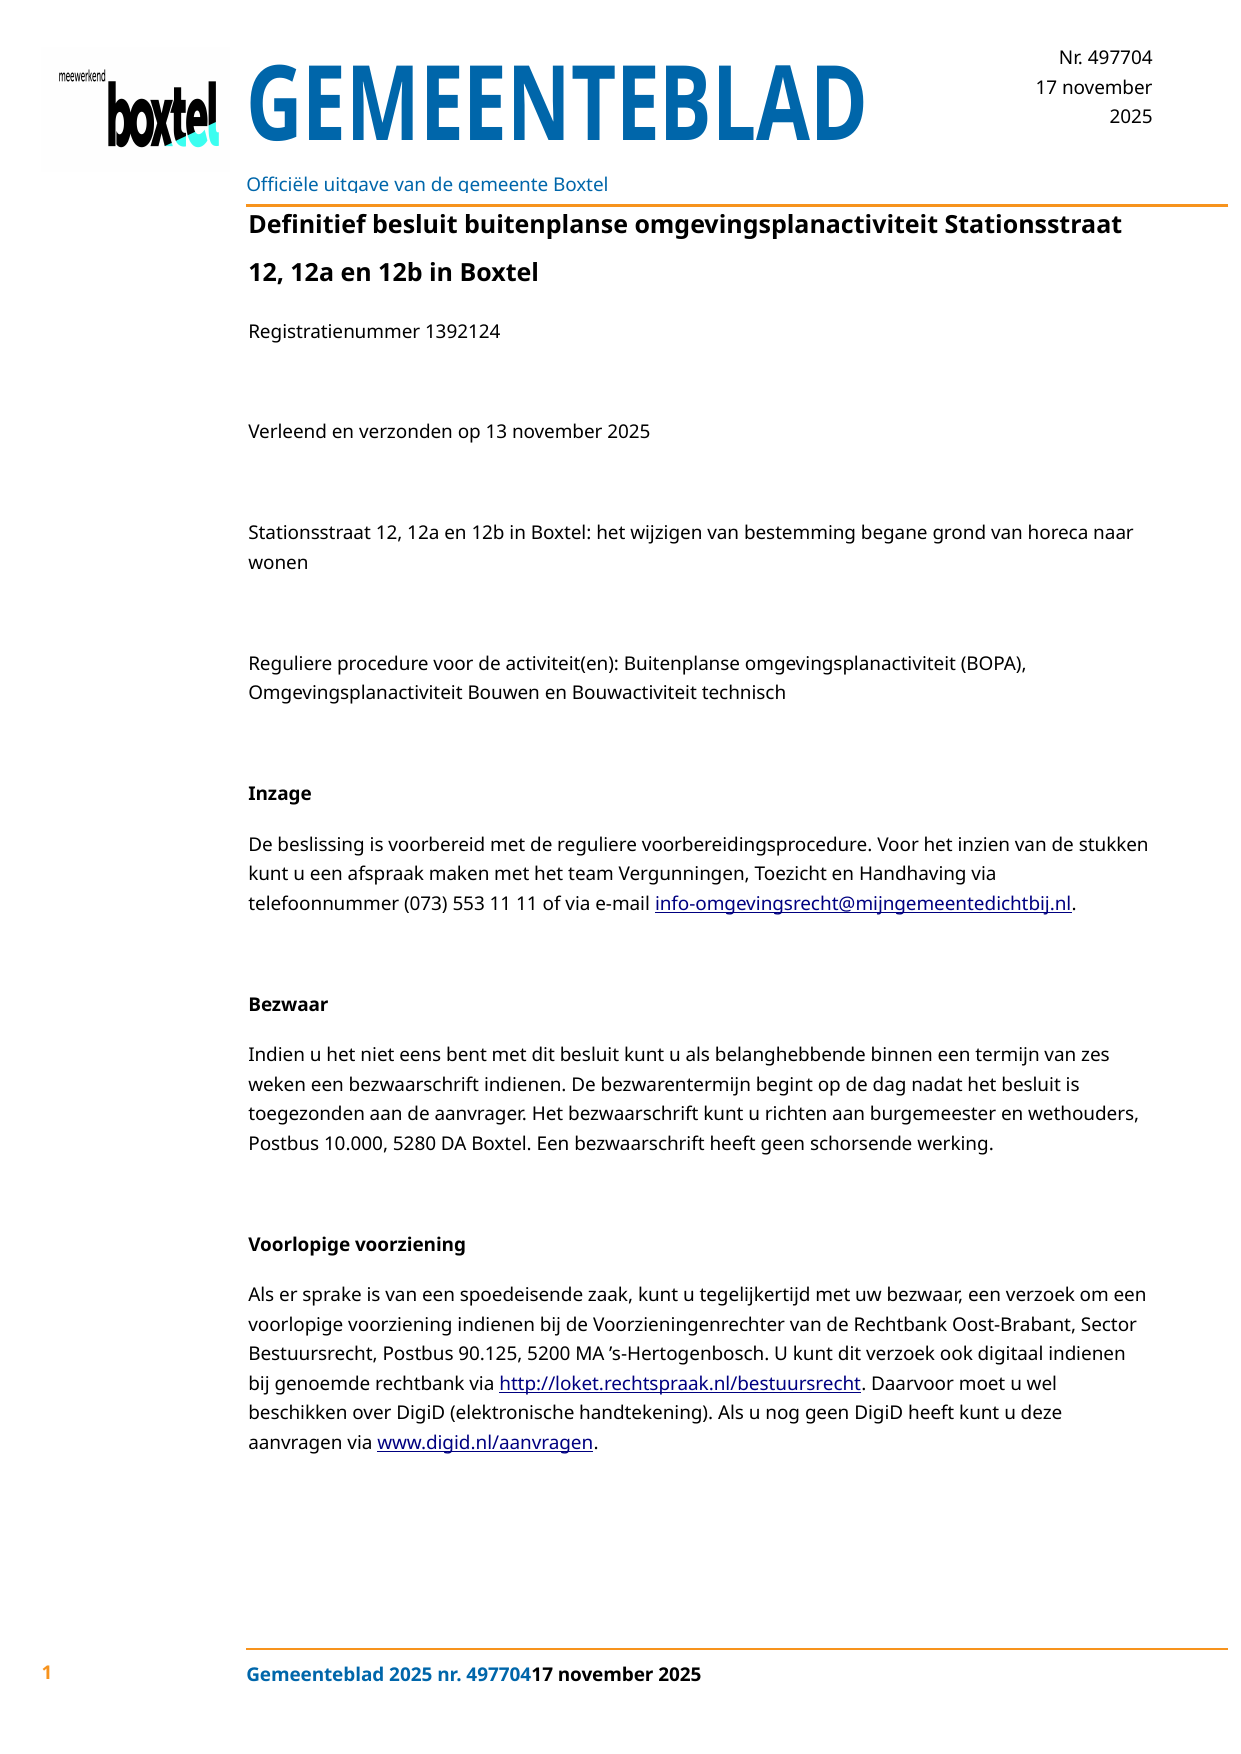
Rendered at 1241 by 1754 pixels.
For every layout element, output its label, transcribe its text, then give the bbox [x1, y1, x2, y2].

text Registratienummer 1392124 [248, 318, 1152, 344]
picture [41, 47, 231, 172]
text Inzage [248, 780, 1152, 806]
text Bezwaar [248, 991, 1152, 1017]
text De beslissing is voorbereid met de reguliere voorbereidingsprocedure. Voor het inzien van de stukken kunt u een afspraak maken met het team Vergunningen, Toezicht en Handhaving via telefoonnummer (073) 553 11 11 of via e-mail info-omgevingsrecht@mijngemeentedichtbij.nl. [248, 831, 1152, 916]
text Indien u het niet eens bent met dit besluit kunt u als belanghebbende binnen een termijn van zes weken een bezwaarschrift indienen. De bezwarentermijn begint op de dag nadat het besluit is toegezonden aan de aanvrager. Het bezwaarschrift kunt u richten aan burgemeester en wethouders, Postbus 10.000, 5280 DA Boxtel. Een bezwaarschrift heeft geen schorsende werking. [248, 1041, 1152, 1156]
text Als er sprake is van een spoedeisende zaak, kunt u tegelijkertijd met uw bezwaar, een verzoek om een voorlopige voorziening indienen bij de Voorzieningenrechter van de Rechtbank Oost-Brabant, Sector Bestuursrecht, Postbus 90.125, 5200 MA ’s-Hertogenbosch. U kunt dit verzoek ook digitaal indienen bij genoemde rechtbank via http://loket.rechtspraak.nl/bestuursrecht. Daarvoor moet u wel beschikken over DigiD (elektronische handtekening). Als u nog geen DigiD heeft kunt u deze aanvragen via www.digid.nl/aanvragen. [248, 1281, 1152, 1455]
text Verleend en verzonden op 13 november 2025 [248, 419, 1152, 444]
text Definitief besluit buitenplanse omgevingsplanactiviteit Stationsstraat 12, 12a en 12b in Boxtel [248, 207, 1152, 288]
text Stationsstraat 12, 12a en 12b in Boxtel: het wijzigen van bestemming begane grond van horeca naar wonen [248, 519, 1152, 575]
text Reguliere procedure voor de activiteit(en): Buitenplanse omgevingsplanactiviteit (BOPA), Omgevingsplanactiviteit Bouwen en Bouwactiviteit technisch [248, 650, 1152, 705]
text Voorlopige voorziening [248, 1231, 1152, 1257]
